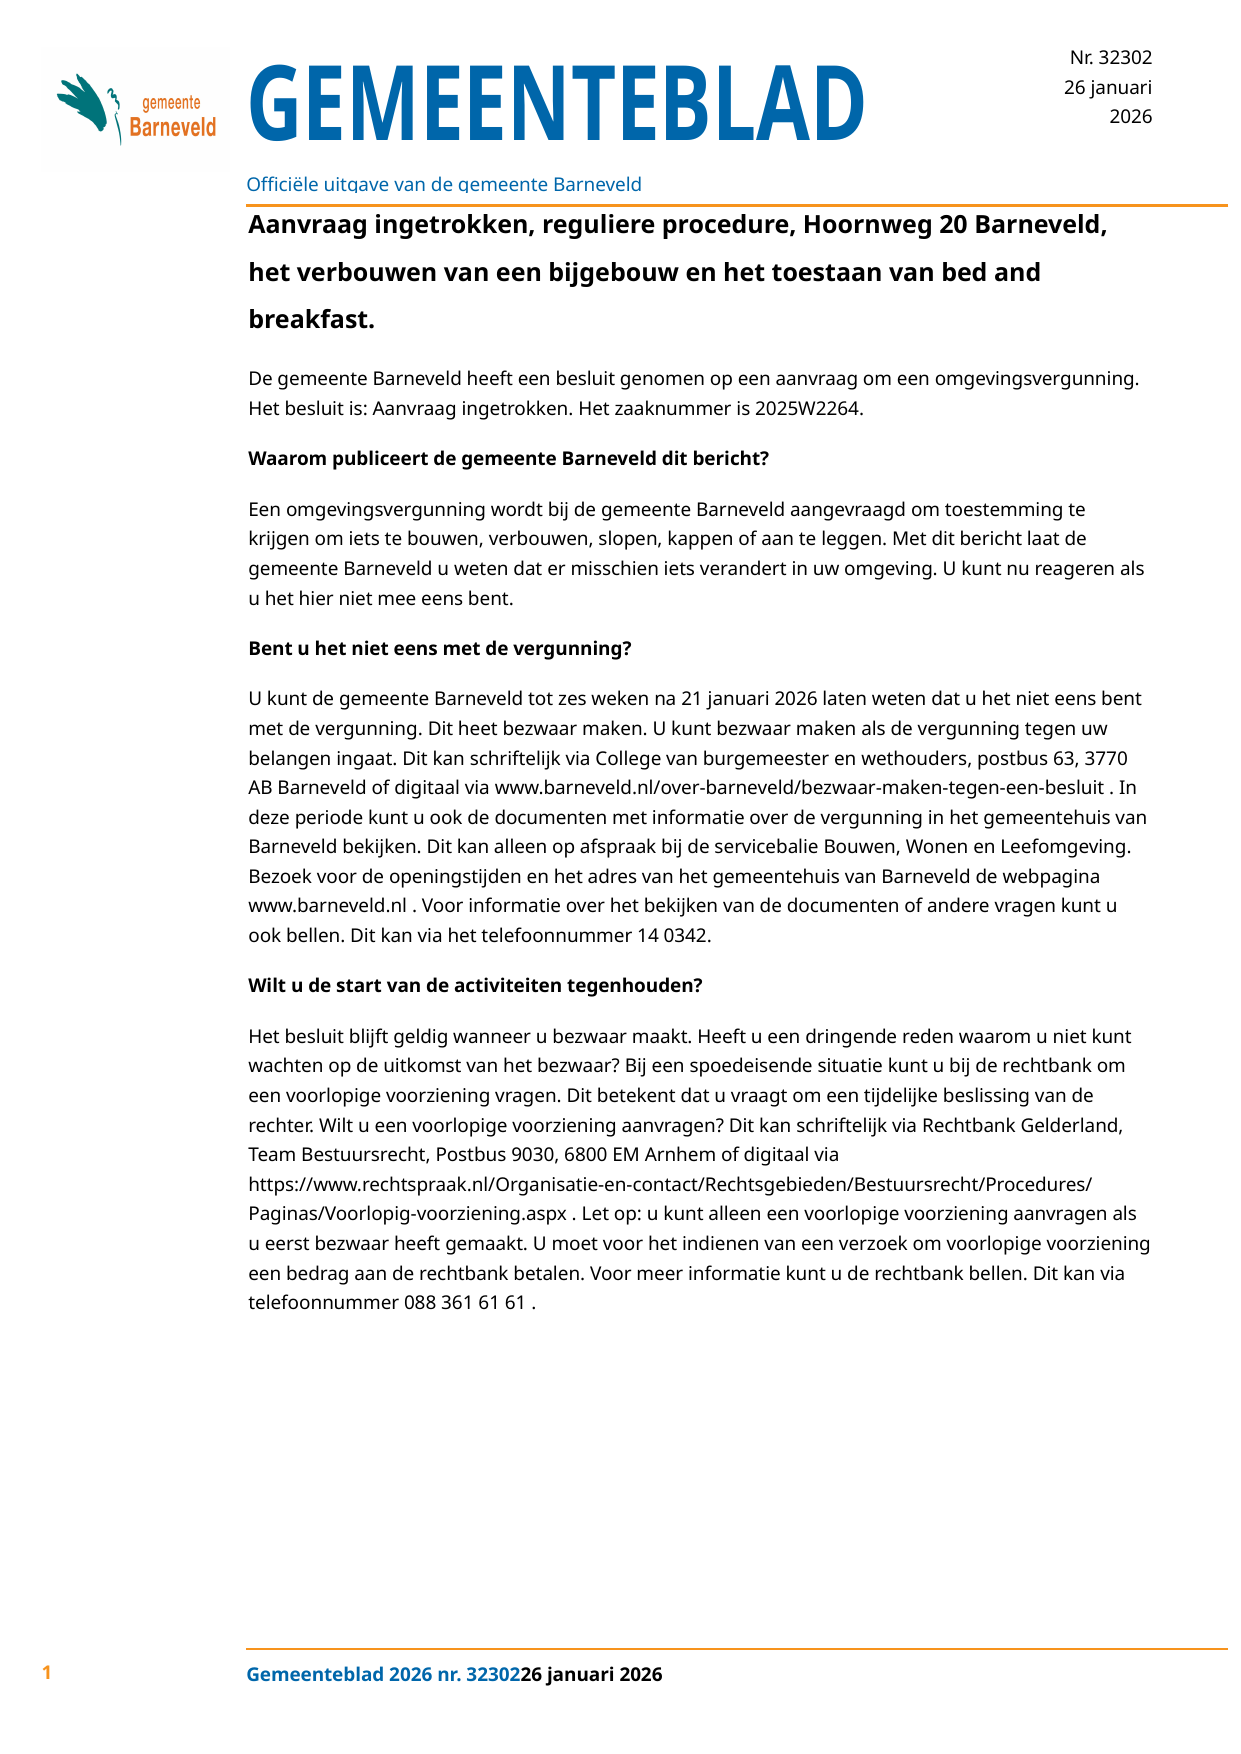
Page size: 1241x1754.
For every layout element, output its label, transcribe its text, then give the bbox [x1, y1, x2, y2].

text Bent u het niet eens met de vergunning? [248, 635, 1152, 661]
text Een omgevingsvergunning wordt bij de gemeente Barneveld aangevraagd om toestemming te krijgen om iets te bouwen, verbouwen, slopen, kappen of aan te leggen. Met dit bericht laat de gemeente Barneveld u weten dat er misschien iets verandert in uw omgeving. U kunt nu reageren als u het hier niet mee eens bent. [248, 496, 1152, 610]
text Het besluit blijft geldig wanneer u bezwaar maakt. Heeft u een dringende reden waarom u niet kunt wachten op de uitkomst van het bezwaar? Bij een spoedeisende situatie kunt u bij de rechtbank om een voorlopige voorziening vragen. Dit betekent dat u vraagt om een tijdelijke beslissing van de rechter. Wilt u een voorlopige voorziening aanvragen? Dit kan schriftelijk via Rechtbank Gelderland, Team Bestuursrecht, Postbus 9030, 6800 EM Arnhem of digitaal via https://www.rechtspraak.nl/Organisatie-en-contact/Rechtsgebieden/Bestuursrecht/Procedures/Paginas/Voorlopig-voorziening.aspx . Let op: u kunt alleen een voorlopige voorziening aanvragen als u eerst bezwaar heeft gemaakt. U moet voor het indienen van een verzoek om voorlopige voorziening een bedrag aan de rechtbank betalen. Voor meer informatie kunt u de rechtbank bellen. Dit kan via telefoonnummer 088 361 61 61 . [248, 1023, 1152, 1315]
text Aanvraag ingetrokken, reguliere procedure, Hoornweg 20 Barneveld, het verbouwen van een bijgebouw en het toestaan van bed and breakfast. [248, 207, 1152, 336]
text U kunt de gemeente Barneveld tot zes weken na 21 januari 2026 laten weten dat u het niet eens bent met de vergunning. Dit heet bezwaar maken. U kunt bezwaar maken als de vergunning tegen uw belangen ingaat. Dit kan schriftelijk via College van burgemeester en wethouders, postbus 63, 3770 AB Barneveld of digitaal via www.barneveld.nl/over-barneveld/bezwaar-maken-tegen-een-besluit . In deze periode kunt u ook de documenten met informatie over de vergunning in het gemeentehuis van Barneveld bekijken. Dit kan alleen op afspraak bij de servicebalie Bouwen, Wonen en Leefomgeving. Bezoek voor de openingstijden en het adres van het gemeentehuis van Barneveld de webpagina www.barneveld.nl . Voor informatie over het bekijken van de documenten of andere vragen kunt u ook bellen. Dit kan via het telefoonnummer 14 0342. [248, 686, 1152, 948]
picture [41, 47, 231, 172]
text Wilt u de start van de activiteiten tegenhouden? [248, 973, 1152, 998]
text Waarom publiceert de gemeente Barneveld dit bericht? [248, 446, 1152, 471]
text De gemeente Barneveld heeft een besluit genomen op een aanvraag om een omgevingsvergunning. Het besluit is: Aanvraag ingetrokken. Het zaaknummer is 2025W2264. [248, 366, 1152, 421]
